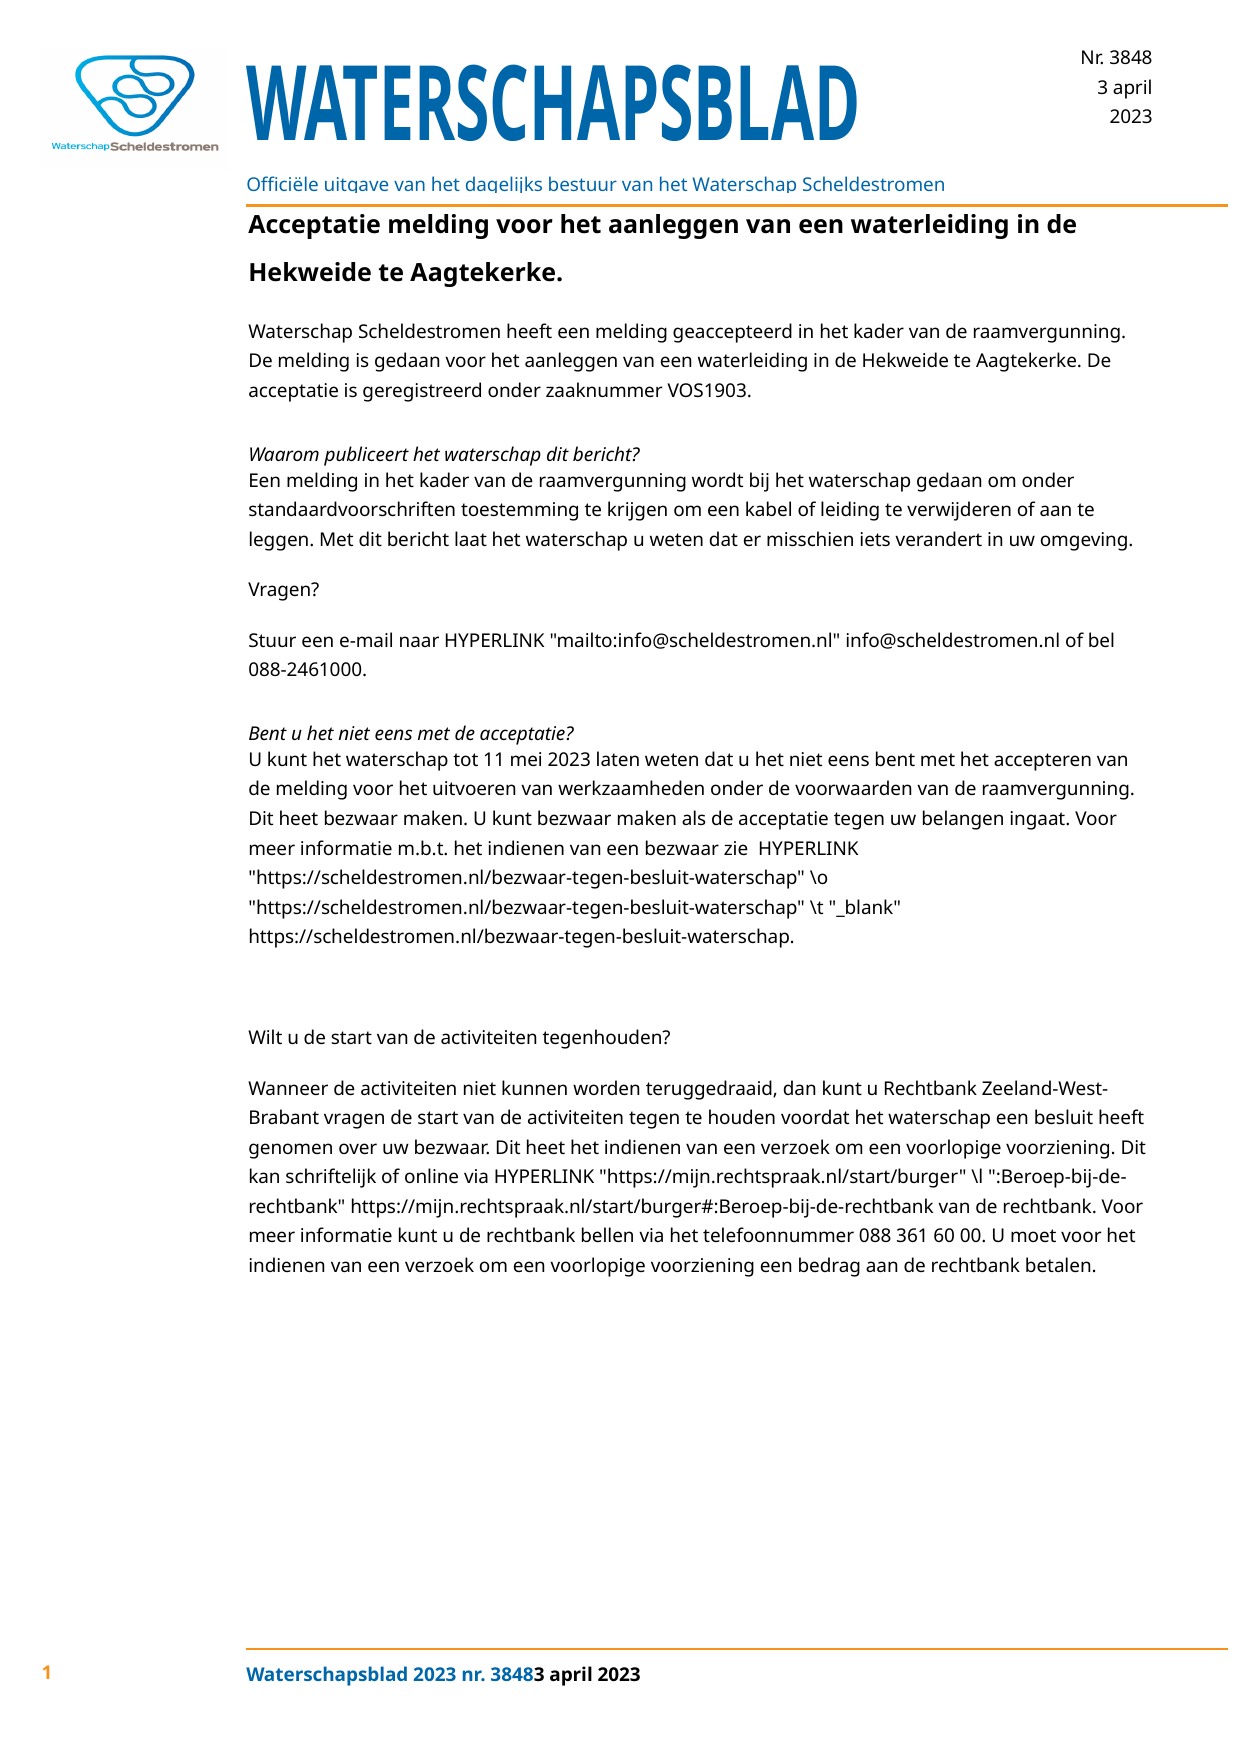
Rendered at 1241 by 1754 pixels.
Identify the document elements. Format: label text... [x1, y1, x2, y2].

text Waarom publiceert het waterschap dit bericht? [248, 441, 1152, 467]
text Stuur een e-mail naar HYPERLINK "mailto:info@scheldestromen.nl" info@scheldestromen.nl of bel 088-2461000. [248, 627, 1152, 682]
text Een melding in het kader van de raamvergunning wordt bij het waterschap gedaan om onder standaardvoorschriften toestemming te krijgen om een kabel of leiding te verwijderen of aan te leggen. Met dit bericht laat het waterschap u weten dat er misschien iets verandert in uw omgeving. [248, 467, 1152, 552]
text Wanneer de activiteiten niet kunnen worden teruggedraaid, dan kunt u Rechtbank Zeeland-West-Brabant vragen de start van de activiteiten tegen te houden voordat het waterschap een besluit heeft genomen over uw bezwaar. Dit heet het indienen van een verzoek om een voorlopige voorziening. Dit kan schriftelijk of online via HYPERLINK "https://mijn.rechtspraak.nl/start/burger" \l ":Beroep-bij-de-rechtbank" https://mijn.rechtspraak.nl/start/burger#:Beroep-bij-de-rechtbank van de rechtbank. Voor meer informatie kunt u de rechtbank bellen via het telefoonnummer 088 361 60 00. U moet voor het indienen van een verzoek om een voorlopige voorziening een bedrag aan de rechtbank betalen. [248, 1075, 1152, 1278]
text U kunt het waterschap tot 11 mei 2023 laten weten dat u het niet eens bent met het accepteren van de melding voor het uitvoeren van werkzaamheden onder de voorwaarden van de raamvergunning. Dit heet bezwaar maken. U kunt bezwaar maken als de acceptatie tegen uw belangen ingaat. Voor meer informatie m.b.t. het indienen van een bezwaar zie HYPERLINK "https://scheldestromen.nl/bezwaar-tegen-besluit-waterschap" \o "https://scheldestromen.nl/bezwaar-tegen-besluit-waterschap" \t "_blank" https://scheldestromen.nl/bezwaar-tegen-besluit-waterschap. [248, 746, 1152, 949]
text Wilt u de start van de activiteiten tegenhouden? [248, 1024, 1152, 1050]
text Waterschap Scheldestromen heeft een melding geaccepteerd in het kader van de raamvergunning. De melding is gedaan voor het aanleggen van een waterleiding in de Hekweide te Aagtekerke. De acceptatie is geregistreerd onder zaaknummer VOS1903. [248, 318, 1152, 403]
text Acceptatie melding voor het aanleggen van een waterleiding in de Hekweide te Aagtekerke. [248, 207, 1152, 288]
text Vragen? [248, 576, 1152, 602]
picture [41, 47, 231, 172]
text Bent u het niet eens met de acceptatie? [248, 720, 1152, 746]
